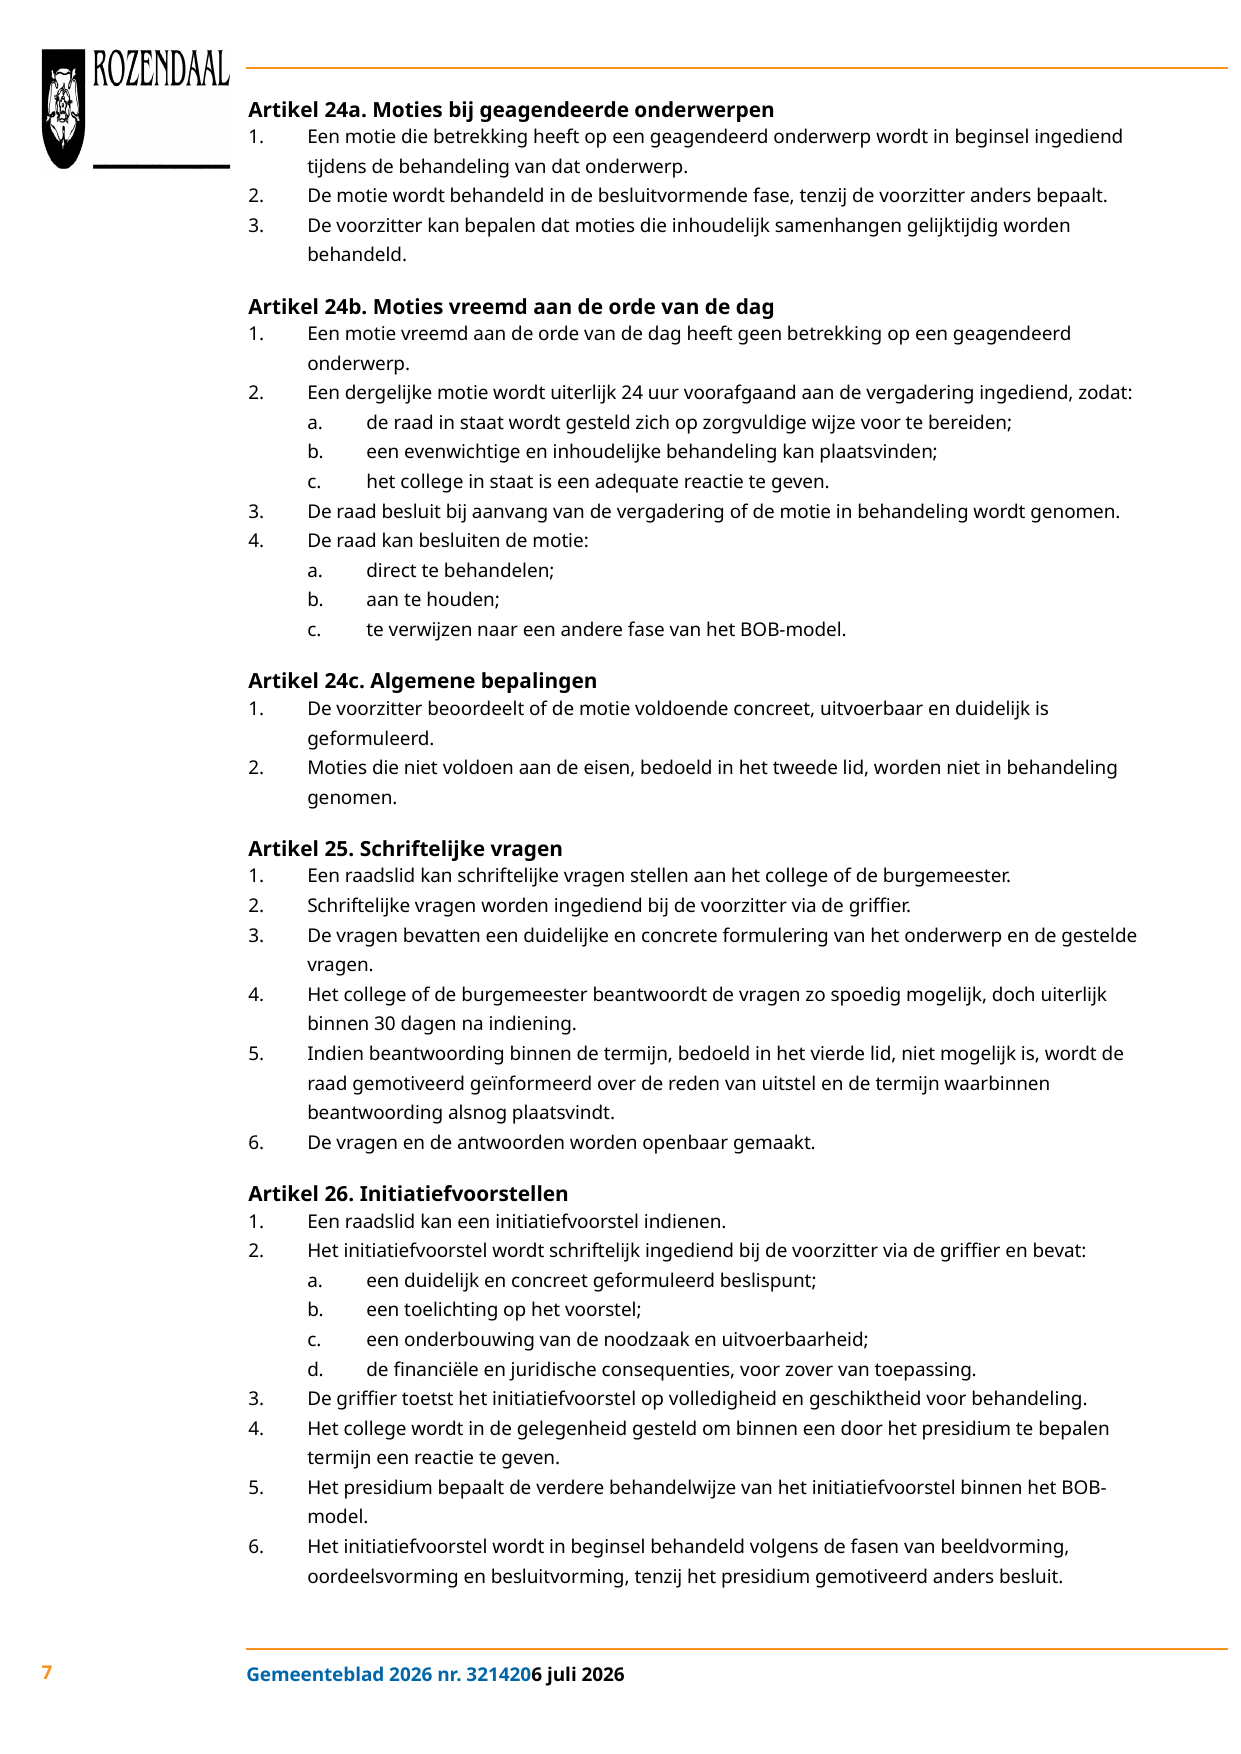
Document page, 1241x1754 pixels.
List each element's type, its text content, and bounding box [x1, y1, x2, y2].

list het college in staat is een adequate reactie te geven. [307, 468, 1152, 494]
list Het college of de burgemeester beantwoordt de vragen zo spoedig mogelijk, doch uiterlijk binnen 30 dagen na indiening. [248, 981, 1152, 1036]
list een evenwichtige en inhoudelijke behandeling kan plaatsvinden; [307, 439, 1152, 464]
list direct te behandelen; [307, 557, 1152, 583]
list De vragen en de antwoorden worden openbaar gemaakt. [248, 1129, 1152, 1155]
list een toelichting op het voorstel; [307, 1297, 1152, 1322]
list Het initiatiefvoorstel wordt in beginsel behandeld volgens de fasen van beeldvorming, oordeelsvorming en besluitvorming, tenzij het presidium gemotiveerd anders besluit. [248, 1533, 1152, 1588]
text Artikel 24c. Algemene bepalingen [248, 667, 1152, 695]
list de financiële en juridische consequenties, voor zover van toepassing. [307, 1356, 1152, 1381]
list te verwijzen naar een andere fase van het BOB-model. [307, 616, 1152, 642]
text Artikel 24b. Moties vreemd aan de orde van de dag [248, 292, 1152, 320]
text Artikel 24a. Moties bij geagendeerde onderwerpen [248, 95, 1152, 123]
list Een raadslid kan een initiatiefvoorstel indienen. [248, 1208, 1152, 1233]
list Het college wordt in de gelegenheid gesteld om binnen een door het presidium te bepalen termijn een reactie te geven. [248, 1415, 1152, 1470]
list De voorzitter kan bepalen dat moties die inhoudelijk samenhangen gelijktijdig worden behandeld. [248, 212, 1152, 267]
list een onderbouwing van de noodzaak en uitvoerbaarheid; [307, 1326, 1152, 1352]
list Een motie vreemd aan de orde van de dag heeft geen betrekking op een geagendeerd onderwerp. [248, 320, 1152, 376]
list aan te houden; [307, 587, 1152, 612]
list De raad kan besluiten de motie: [248, 527, 1152, 553]
list De raad besluit bij aanvang van de vergadering of de motie in behandeling wordt genomen. [248, 498, 1152, 524]
list Het initiatiefvoorstel wordt schriftelijk ingediend bij de voorzitter via de griffier en bevat: [248, 1237, 1152, 1263]
list Een dergelijke motie wordt uiterlijk 24 uur voorafgaand aan de vergadering ingediend, zodat: [248, 379, 1152, 405]
list Moties die niet voldoen aan de eisen, bedoeld in het tweede lid, worden niet in behandeling genomen. [248, 754, 1152, 809]
list De voorzitter beoordeelt of de motie voldoende concreet, uitvoerbaar en duidelijk is geformuleerd. [248, 695, 1152, 750]
list Indien beantwoording binnen de termijn, bedoeld in het vierde lid, niet mogelijk is, wordt de raad gemotiveerd geïnformeerd over de reden van uitstel en de termijn waarbinnen beantwoording alsnog plaatsvindt. [248, 1040, 1152, 1125]
list De griffier toetst het initiatiefvoorstel op volledigheid en geschiktheid voor behandeling. [248, 1385, 1152, 1411]
list Een motie die betrekking heeft op een geagendeerd onderwerp wordt in beginsel ingediend tijdens de behandeling van dat onderwerp. [248, 123, 1152, 178]
list Schriftelijke vragen worden ingediend bij de voorzitter via de griffier. [248, 892, 1152, 918]
list Het presidium bepaalt de verdere behandelwijze van het initiatiefvoorstel binnen het BOB-model. [248, 1474, 1152, 1529]
list De vragen bevatten een duidelijke en concrete formulering van het onderwerp en de gestelde vragen. [248, 922, 1152, 977]
text Artikel 26. Initiatiefvoorstellen [248, 1179, 1152, 1208]
text Artikel 25. Schriftelijke vragen [248, 834, 1152, 863]
list een duidelijk en concreet geformuleerd beslispunt; [307, 1267, 1152, 1293]
picture [41, 47, 231, 172]
list Een raadslid kan schriftelijke vragen stellen aan het college of de burgemeester. [248, 863, 1152, 888]
list De motie wordt behandeld in de besluitvormende fase, tenzij de voorzitter anders bepaalt. [248, 182, 1152, 208]
list de raad in staat wordt gesteld zich op zorgvuldige wijze voor te bereiden; [307, 409, 1152, 435]
